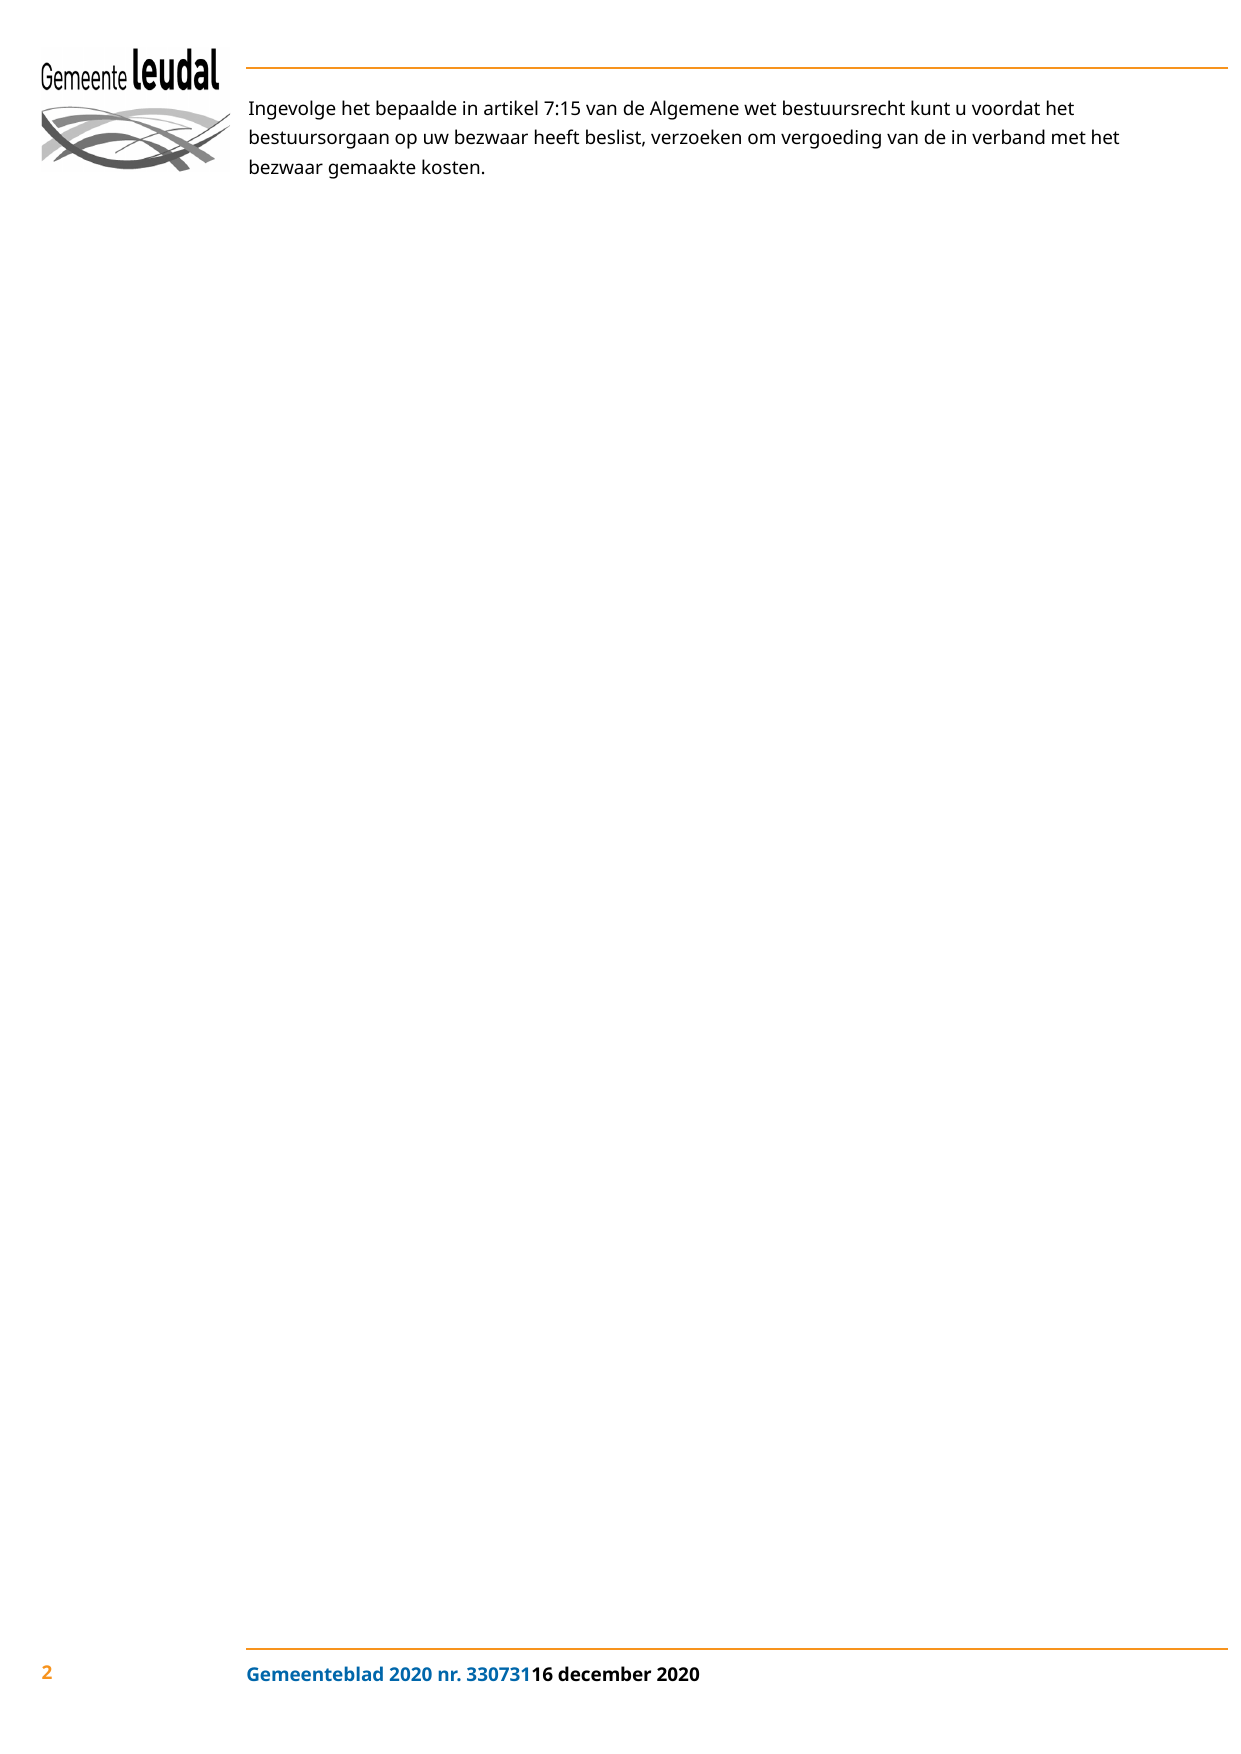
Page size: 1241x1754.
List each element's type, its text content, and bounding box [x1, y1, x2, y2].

text Ingevolge het bepaalde in artikel 7:15 van de Algemene wet bestuursrecht kunt u voordat het bestuursorgaan op uw bezwaar heeft beslist, verzoeken om vergoeding van de in verband met het bezwaar gemaakte kosten. [248, 95, 1152, 180]
picture [41, 47, 231, 172]
